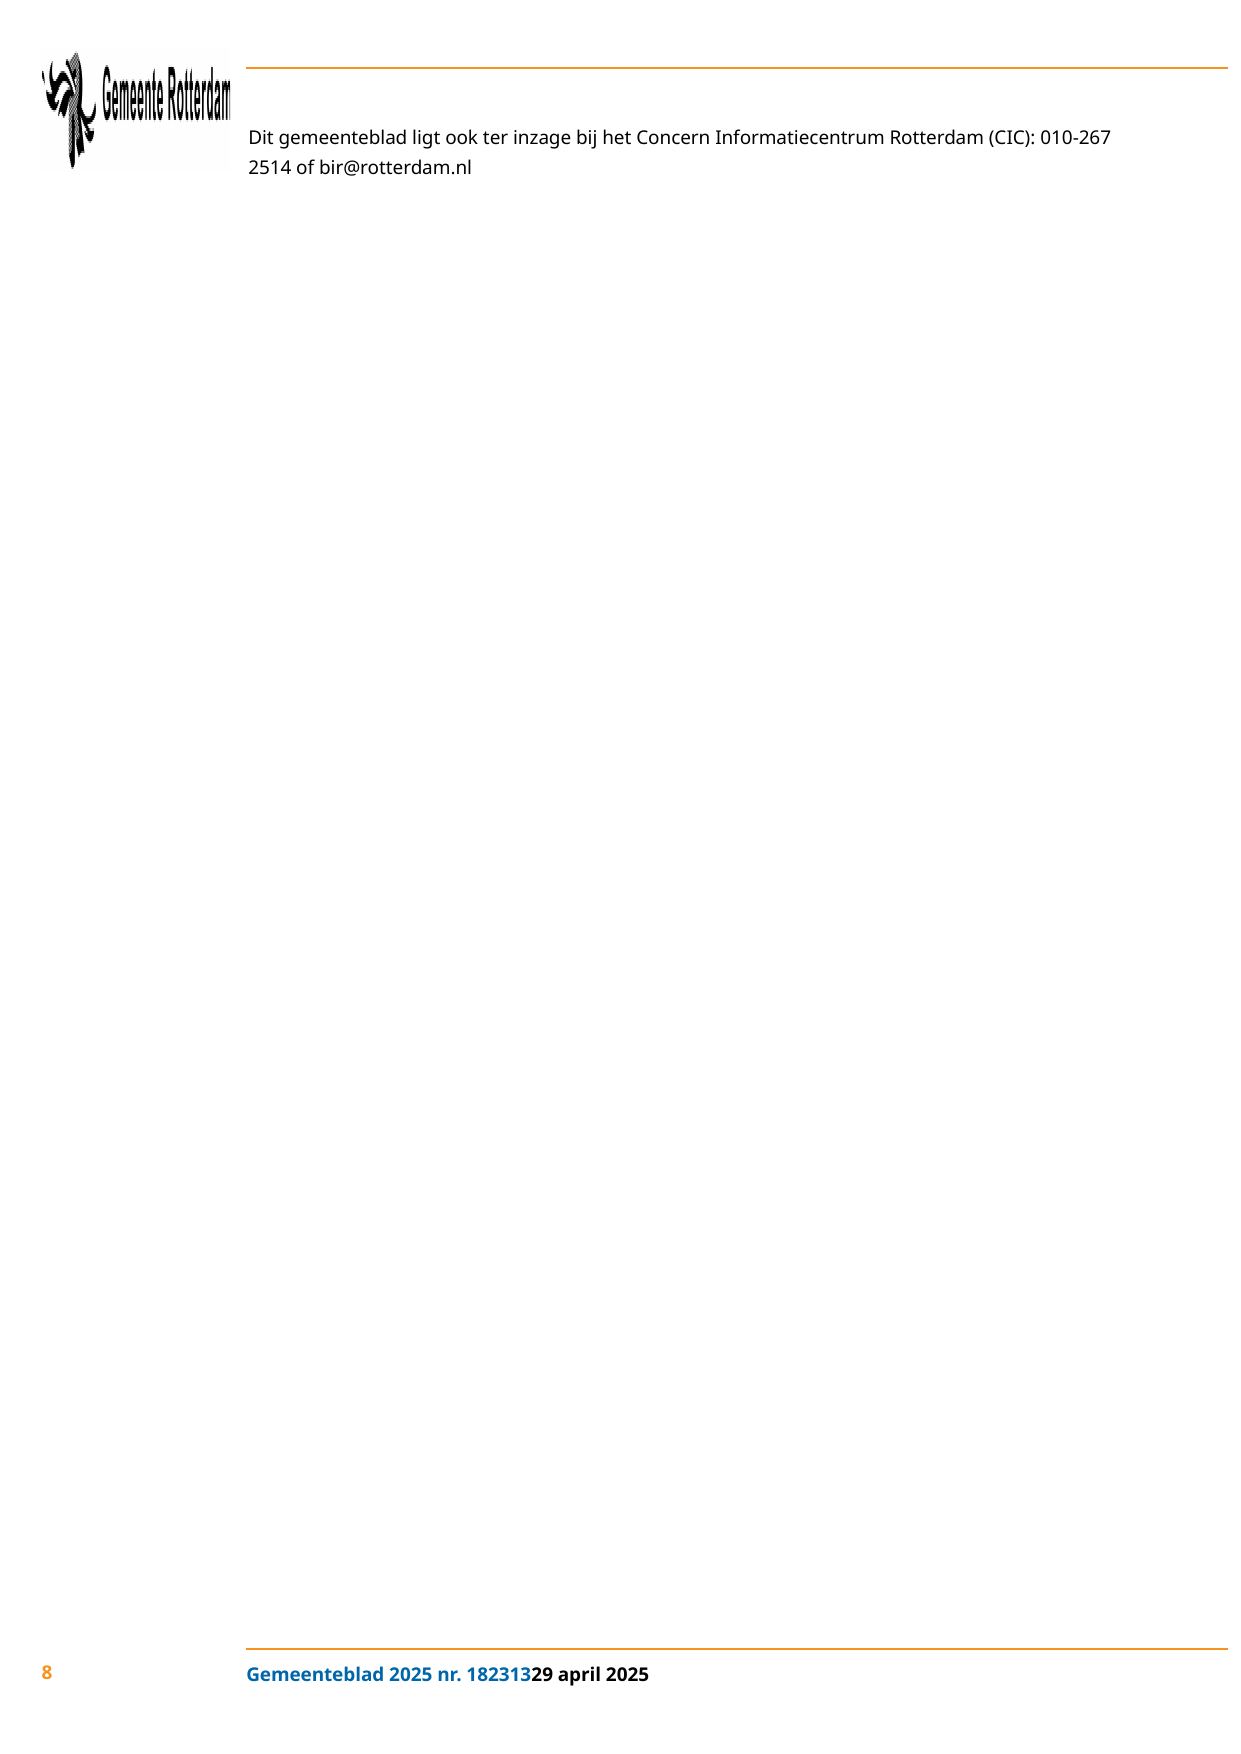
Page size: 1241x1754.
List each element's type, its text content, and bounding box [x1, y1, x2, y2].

text Dit gemeenteblad ligt ook ter inzage bij het Concern Informatiecentrum Rotterdam (CIC): 010-267 2514 of bir@rotterdam.nl [248, 124, 1152, 180]
picture [41, 47, 231, 172]
